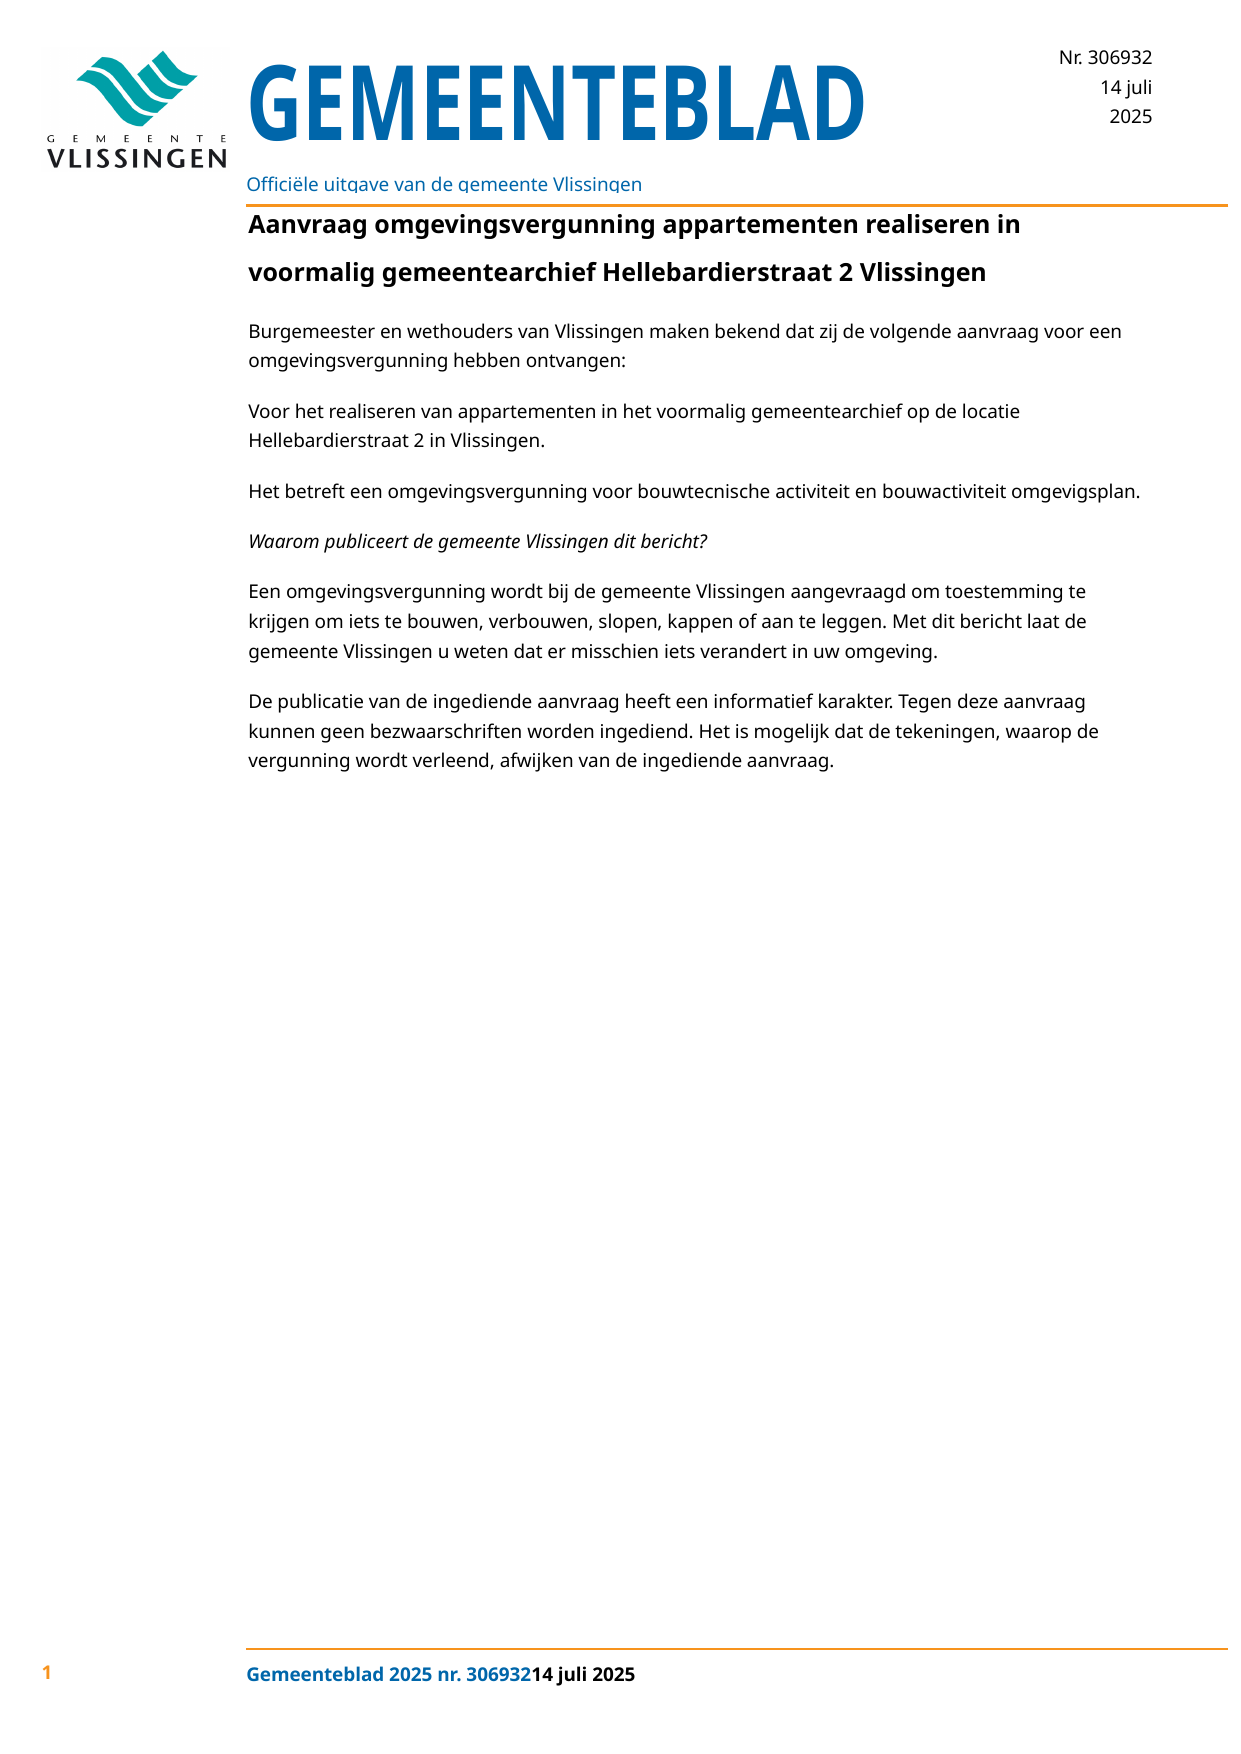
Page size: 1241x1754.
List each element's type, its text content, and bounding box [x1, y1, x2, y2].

text Het betreft een omgevingsvergunning voor bouwtecnische activiteit en bouwactiviteit omgevigsplan. [248, 478, 1152, 504]
text De publicatie van de ingediende aanvraag heeft een informatief karakter. Tegen deze aanvraag kunnen geen bezwaarschriften worden ingediend. Het is mogelijk dat de tekeningen, waarop de vergunning wordt verleend, afwijken van de ingediende aanvraag. [248, 688, 1152, 773]
text Burgemeester en wethouders van Vlissingen maken bekend dat zij de volgende aanvraag voor een omgevingsvergunning hebben ontvangen: [248, 318, 1152, 373]
text Waarom publiceert de gemeente Vlissingen dit bericht? [248, 528, 1152, 554]
picture [41, 47, 231, 172]
text Voor het realiseren van appartementen in het voormalig gemeentearchief op de locatie Hellebardierstraat 2 in Vlissingen. [248, 398, 1152, 453]
text Een omgevingsvergunning wordt bij de gemeente Vlissingen aangevraagd om toestemming te krijgen om iets te bouwen, verbouwen, slopen, kappen of aan te leggen. Met dit bericht laat de gemeente Vlissingen u weten dat er misschien iets verandert in uw omgeving. [248, 579, 1152, 664]
text Aanvraag omgevingsvergunning appartementen realiseren in voormalig gemeentearchief Hellebardierstraat 2 Vlissingen [248, 207, 1152, 288]
